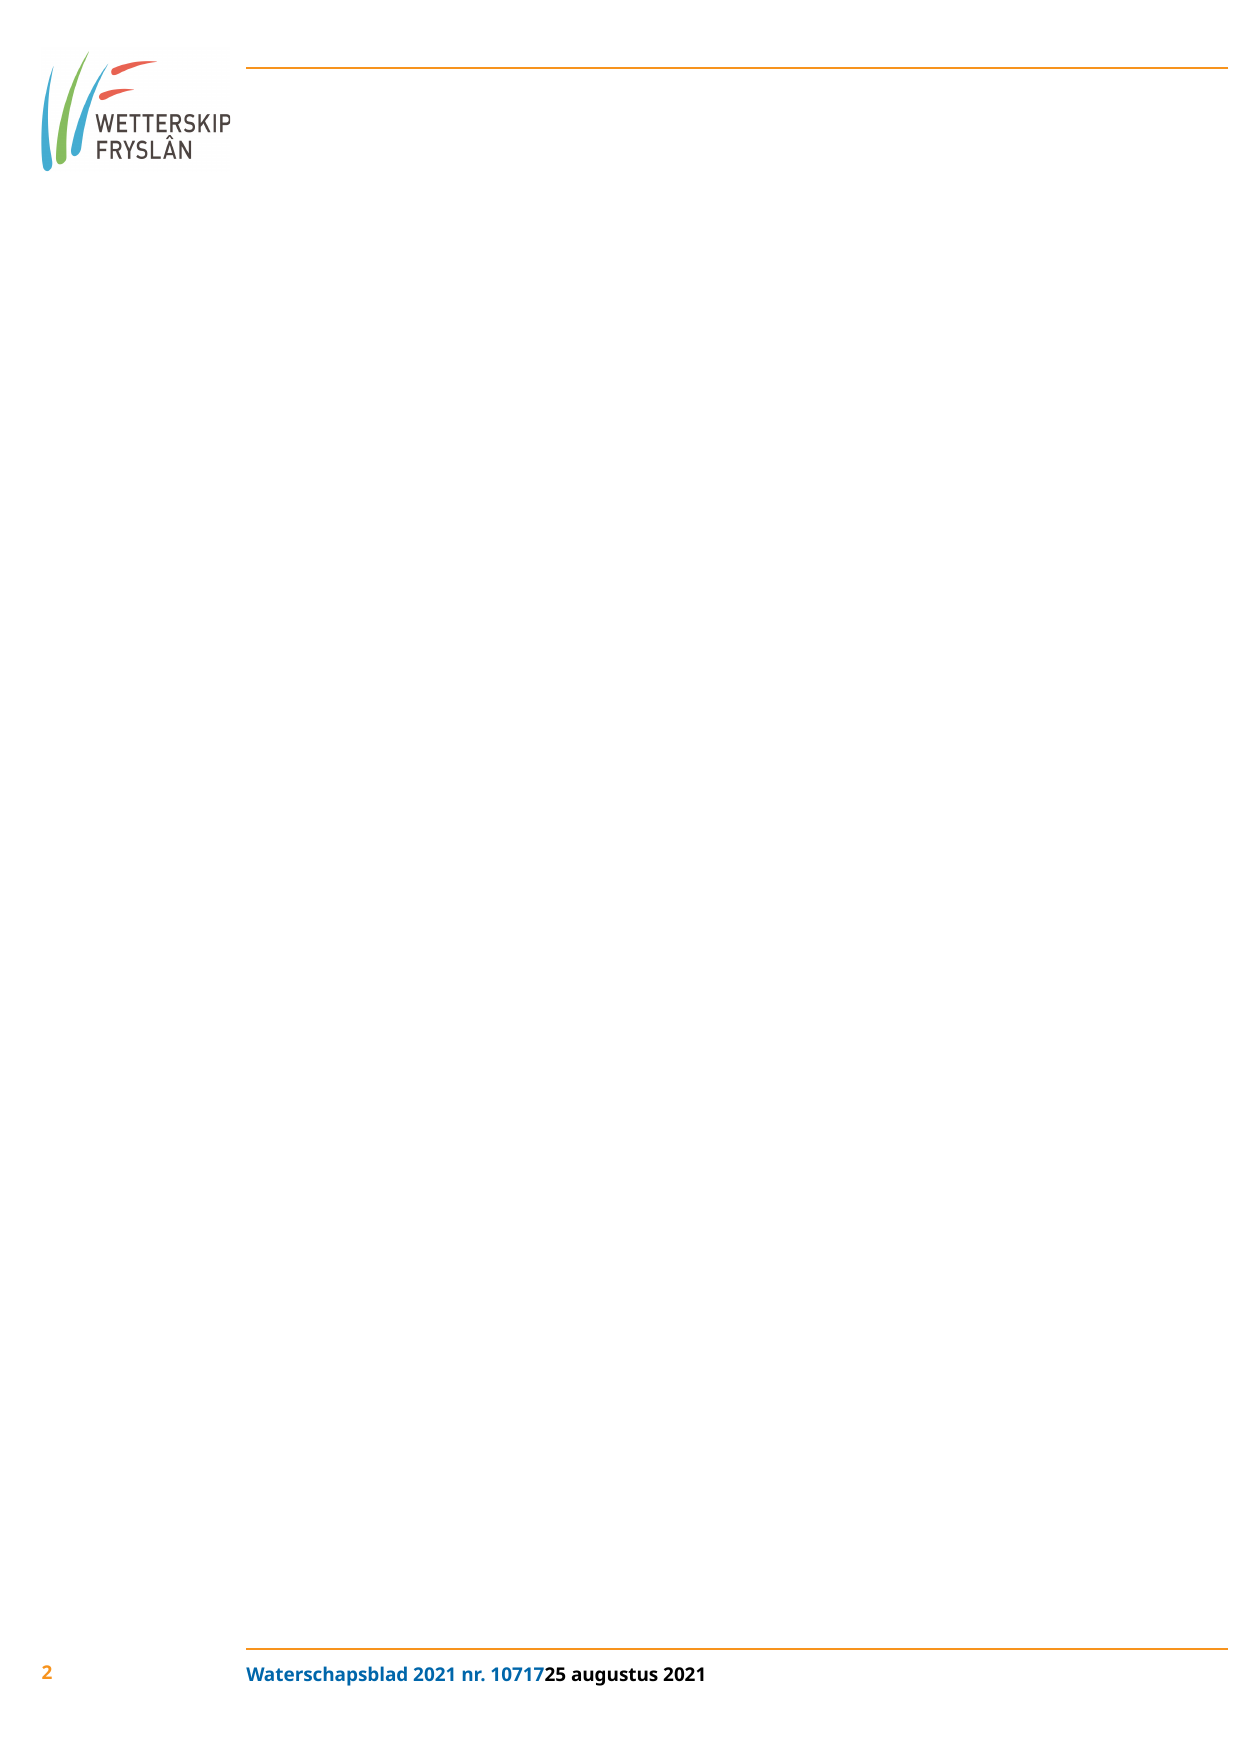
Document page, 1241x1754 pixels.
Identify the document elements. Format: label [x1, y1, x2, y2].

picture [41, 47, 231, 172]
